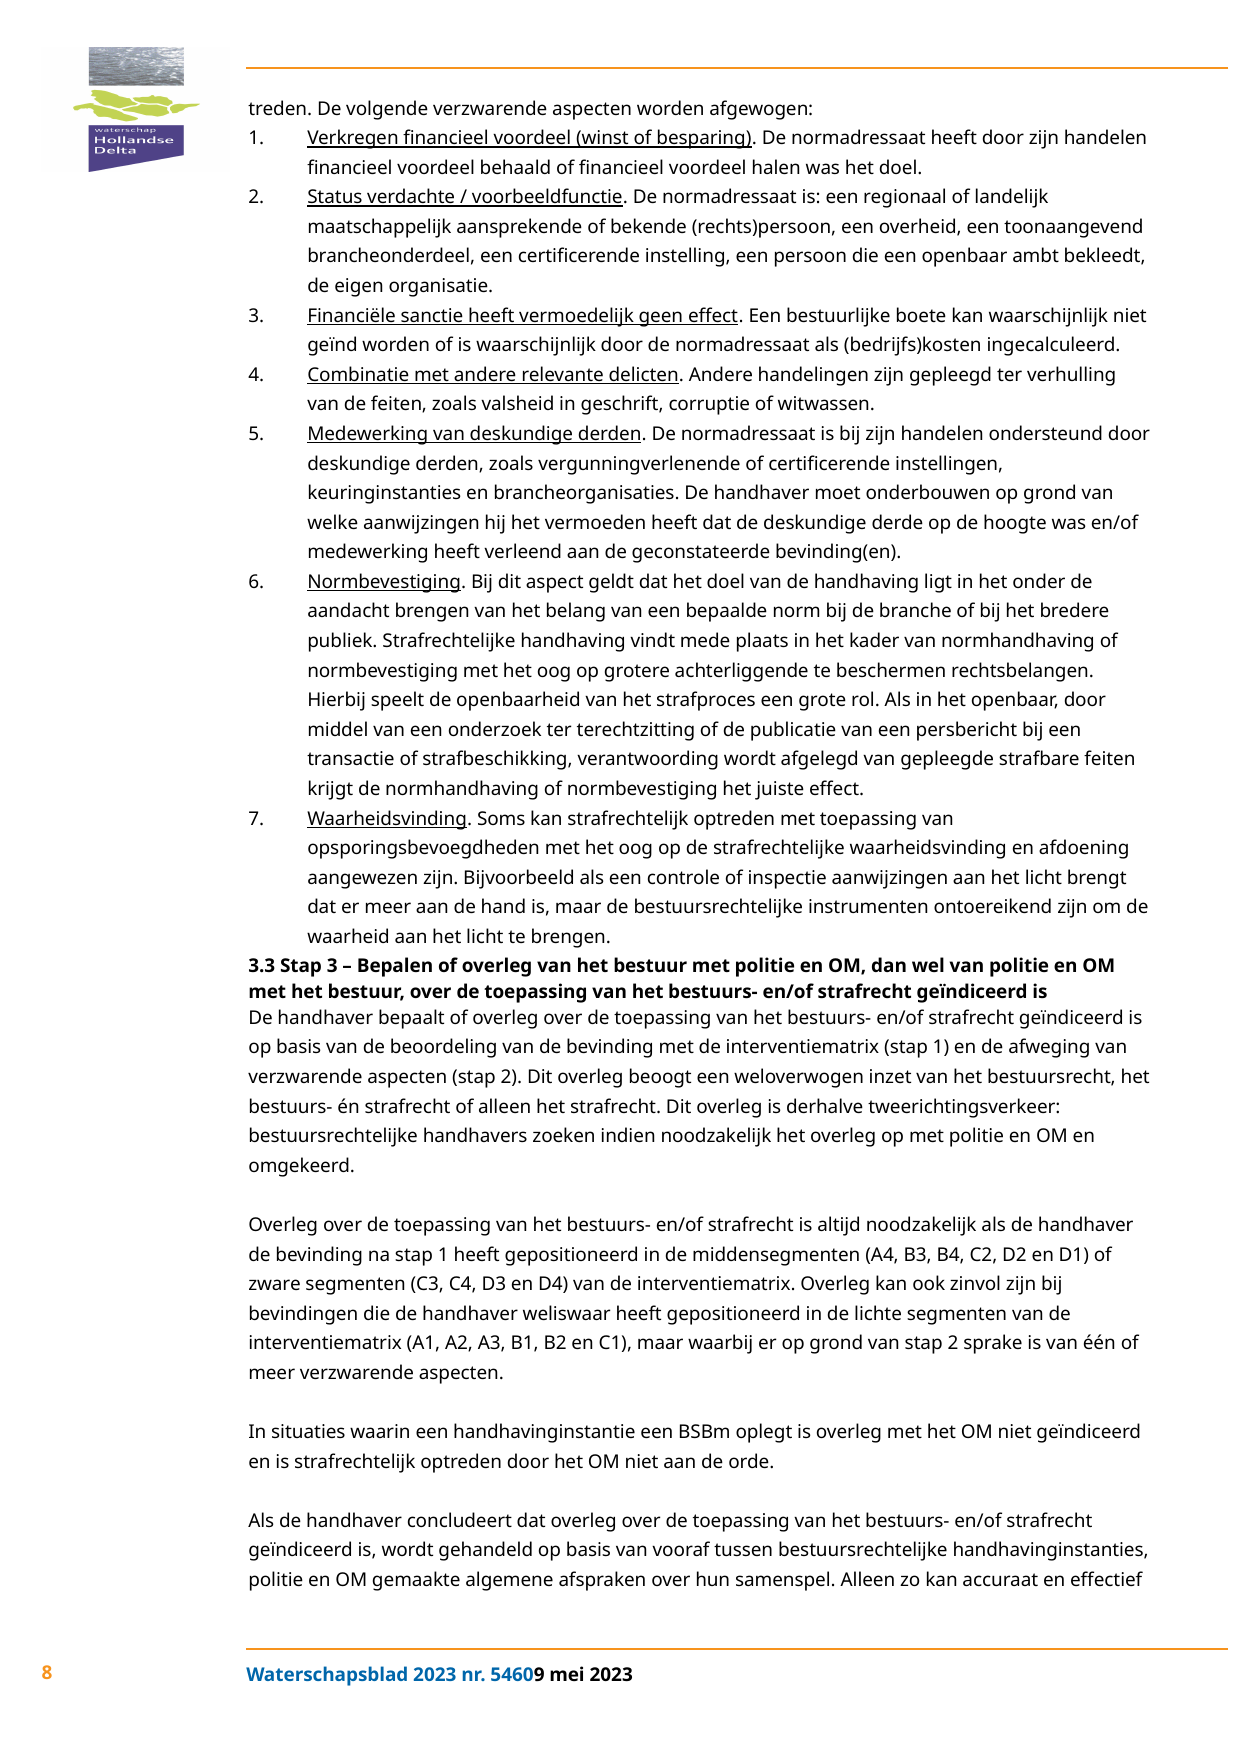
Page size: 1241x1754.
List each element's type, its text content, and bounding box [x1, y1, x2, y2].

picture [41, 47, 231, 172]
list Combinatie met andere relevante delicten. Andere handelingen zijn gepleegd ter verhulling van de feiten, zoals valsheid in geschrift, corruptie of witwassen. [248, 361, 1152, 416]
list Verkregen financieel voordeel (winst of besparing). De normadressaat heeft door zijn handelen financieel voordeel behaald of financieel voordeel halen was het doel. [248, 124, 1152, 180]
text De handhaver bepaalt of overleg over de toepassing van het bestuurs- en/of strafrecht geïndiceerd is op basis van de beoordeling van de bevinding met de interventiematrix (stap 1) en de afweging van verzwarende aspecten (stap 2). Dit overleg beoogt een weloverwogen inzet van het bestuursrecht, het bestuurs- én strafrecht of alleen het strafrecht. Dit overleg is derhalve tweerichtingsverkeer: bestuursrechtelijke handhavers zoeken indien noodzakelijk het overleg op met politie en OM en omgekeerd. [248, 1004, 1152, 1178]
text treden. De volgende verzwarende aspecten worden afgewogen: [248, 95, 1152, 121]
list Waarheidsvinding. Soms kan strafrechtelijk optreden met toepassing van opsporingsbevoegdheden met het oog op de strafrechtelijke waarheidsvinding en afdoening aangewezen zijn. Bijvoorbeeld als een controle of inspectie aanwijzingen aan het licht brengt dat er meer aan de hand is, maar de bestuursrechtelijke instrumenten ontoereikend zijn om de waarheid aan het licht te brengen. [248, 805, 1152, 949]
text Als de handhaver concludeert dat overleg over de toepassing van het bestuurs- en/of strafrecht geïndiceerd is, wordt gehandeld op basis van vooraf tussen bestuursrechtelijke handhavinginstanties, politie en OM gemaakte algemene afspraken over hun samenspel. Alleen zo kan accuraat en effectief [248, 1507, 1152, 1592]
text Overleg over de toepassing van het bestuurs- en/of strafrecht is altijd noodzakelijk als de handhaver de bevinding na stap 1 heeft gepositioneerd in de middensegmenten (A4, B3, B4, C2, D2 en D1) of zware segmenten (C3, C4, D3 en D4) van de interventiematrix. Overleg kan ook zinvol zijn bij bevindingen die de handhaver weliswaar heeft gepositioneerd in de lichte segmenten van de interventiematrix (A1, A2, A3, B1, B2 en C1), maar waarbij er op grond van stap 2 sprake is van één of meer verzwarende aspecten. [248, 1211, 1152, 1385]
list Medewerking van deskundige derden. De normadressaat is bij zijn handelen ondersteund door deskundige derden, zoals vergunningverlenende of certificerende instellingen, keuringinstanties en brancheorganisaties. De handhaver moet onderbouwen op grond van welke aanwijzingen hij het vermoeden heeft dat de deskundige derde op de hoogte was en/of medewerking heeft verleend aan de geconstateerde bevinding(en). [248, 420, 1152, 564]
text In situaties waarin een handhavinginstantie een BSBm oplegt is overleg met het OM niet geïndiceerd en is strafrechtelijk optreden door het OM niet aan de orde. [248, 1418, 1152, 1474]
list Financiële sanctie heeft vermoedelijk geen effect. Een bestuurlijke boete kan waarschijnlijk niet geïnd worden of is waarschijnlijk door de normadressaat als (bedrijfs)kosten ingecalculeerd. [248, 302, 1152, 357]
text 3.3 Stap 3 – Bepalen of overleg van het bestuur met politie en OM, dan wel van politie en OM met het bestuur, over de toepassing van het bestuurs- en/of strafrecht geïndiceerd is [248, 953, 1152, 1004]
list Status verdachte / voorbeeldfunctie. De normadressaat is: een regionaal of landelijk maatschappelijk aansprekende of bekende (rechts)persoon, een overheid, een toonaangevend brancheonderdeel, een certificerende instelling, een persoon die een openbaar ambt bekleedt, de eigen organisatie. [248, 183, 1152, 298]
list Normbevestiging. Bij dit aspect geldt dat het doel van de handhaving ligt in het onder de aandacht brengen van het belang van een bepaalde norm bij de branche of bij het bredere publiek. Strafrechtelijke handhaving vindt mede plaats in het kader van normhandhaving of normbevestiging met het oog op grotere achterliggende te beschermen rechtsbelangen. Hierbij speelt de openbaarheid van het strafproces een grote rol. Als in het openbaar, door middel van een onderzoek ter terechtzitting of de publicatie van een persbericht bij een transactie of strafbeschikking, verantwoording wordt afgelegd van gepleegde strafbare feiten krijgt de normhandhaving of normbevestiging het juiste effect. [248, 568, 1152, 801]
